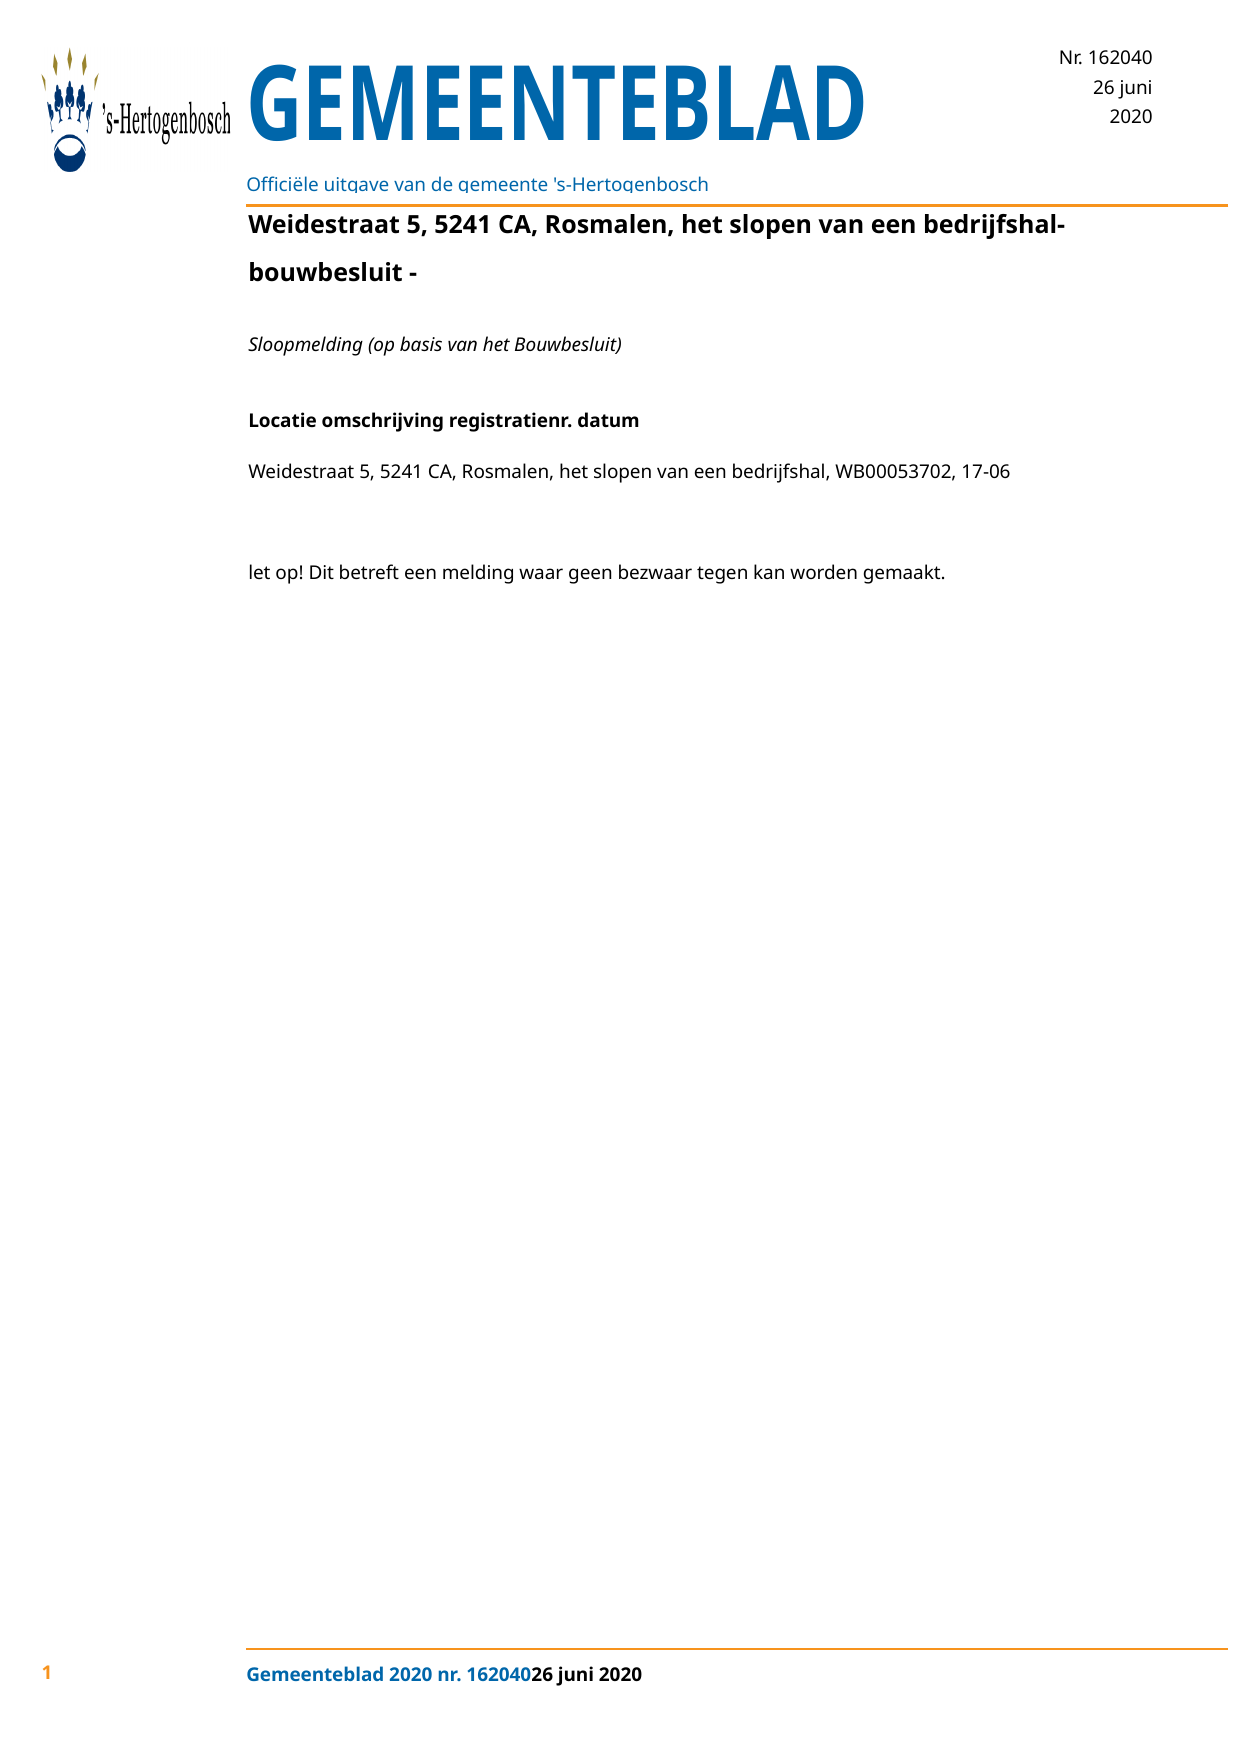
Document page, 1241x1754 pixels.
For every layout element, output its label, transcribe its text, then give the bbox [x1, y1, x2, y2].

text let op! Dit betreft een melding waar geen bezwaar tegen kan worden gemaakt. [248, 559, 1152, 584]
picture [41, 47, 231, 172]
text Sloopmelding (op basis van het Bouwbesluit) [248, 331, 1152, 357]
text Weidestraat 5, 5241 CA, Rosmalen, het slopen van een bedrijfshal- bouwbesluit - [248, 207, 1152, 288]
text Locatie omschrijving registratienr. datum [248, 408, 1152, 433]
text Weidestraat 5, 5241 CA, Rosmalen, het slopen van een bedrijfshal, WB00053702, 17-06 [248, 458, 1152, 484]
